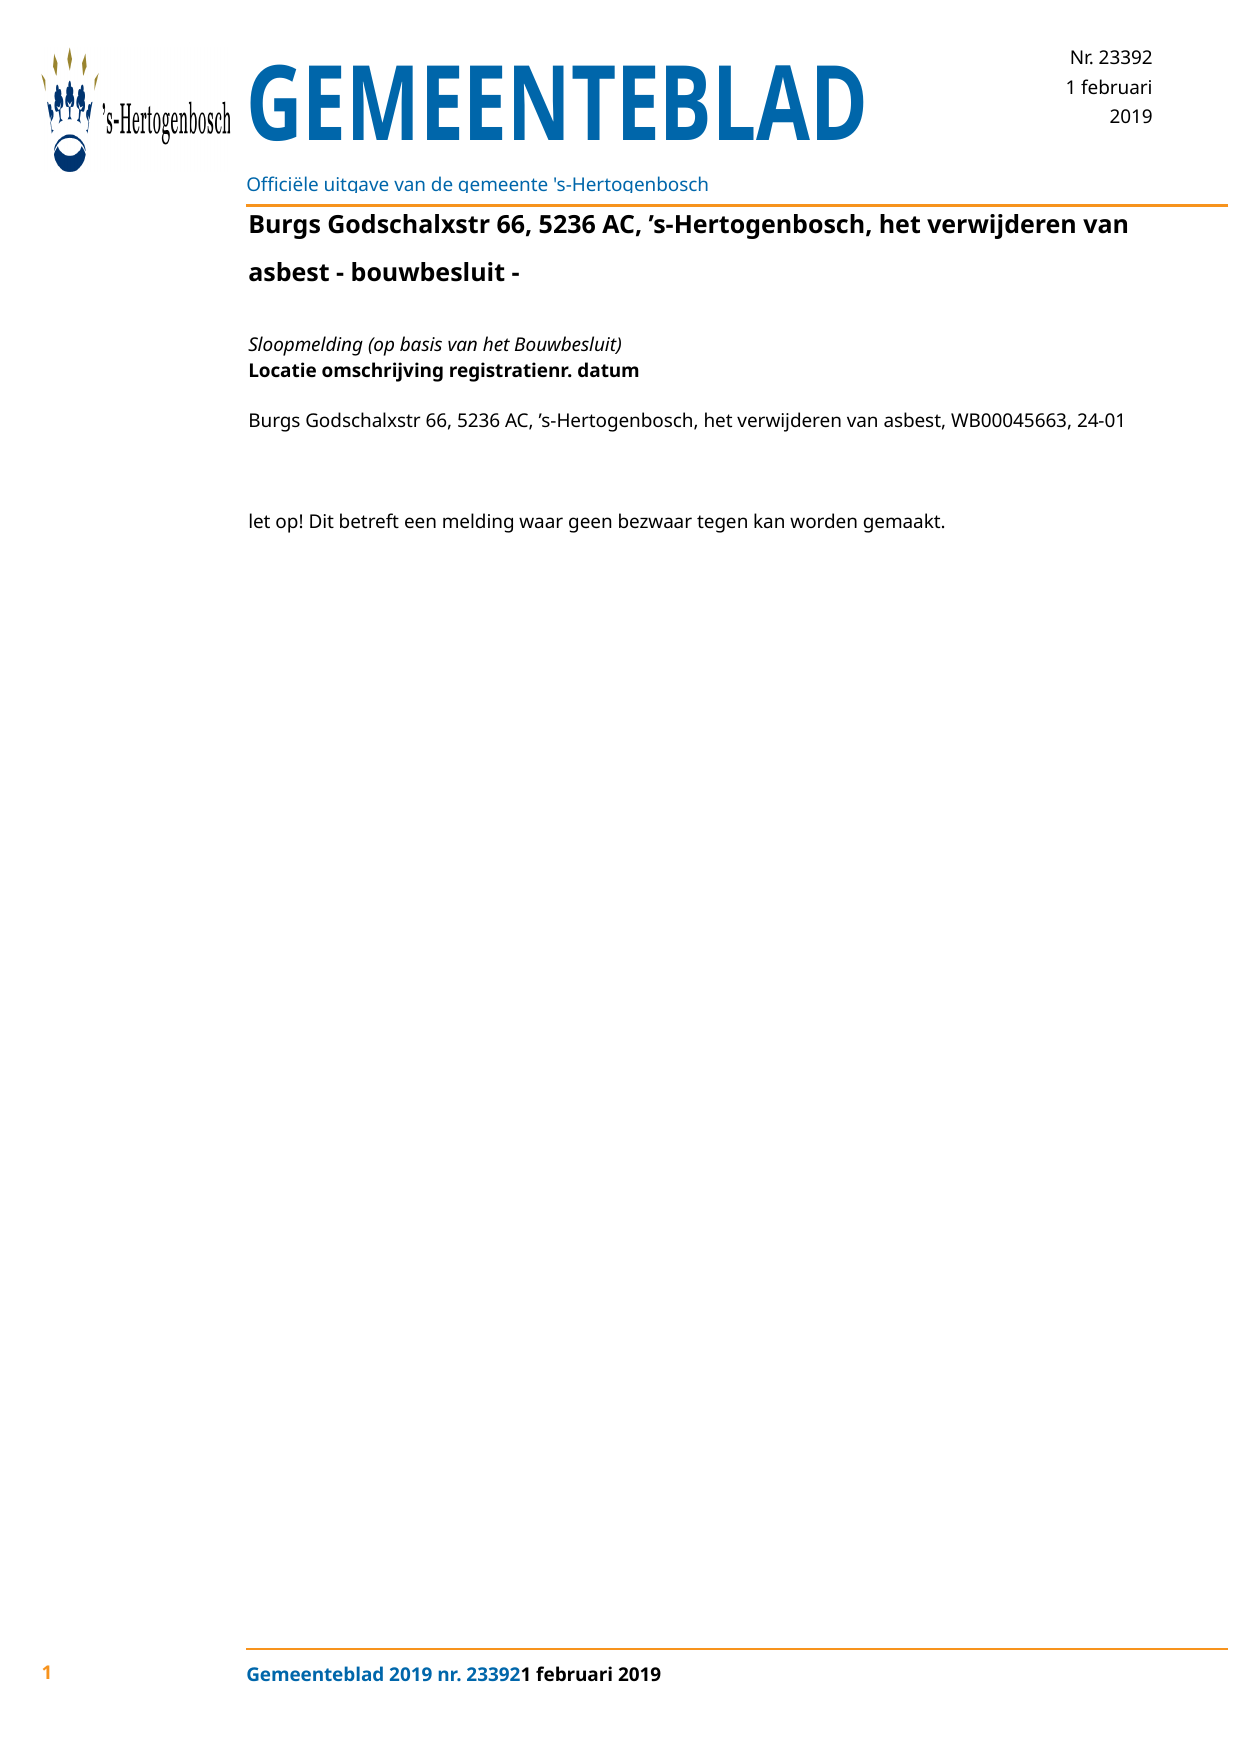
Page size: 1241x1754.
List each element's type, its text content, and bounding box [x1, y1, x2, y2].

text Burgs Godschalxstr 66, 5236 AC, ’s-Hertogenbosch, het verwijderen van asbest, WB00045663, 24-01 [248, 408, 1152, 433]
picture [41, 47, 231, 172]
text Locatie omschrijving registratienr. datum [248, 357, 1152, 383]
text Sloopmelding (op basis van het Bouwbesluit) [248, 331, 1152, 357]
text Burgs Godschalxstr 66, 5236 AC, ’s-Hertogenbosch, het verwijderen van asbest - bouwbesluit - [248, 207, 1152, 288]
text let op! Dit betreft een melding waar geen bezwaar tegen kan worden gemaakt. [248, 508, 1152, 534]
